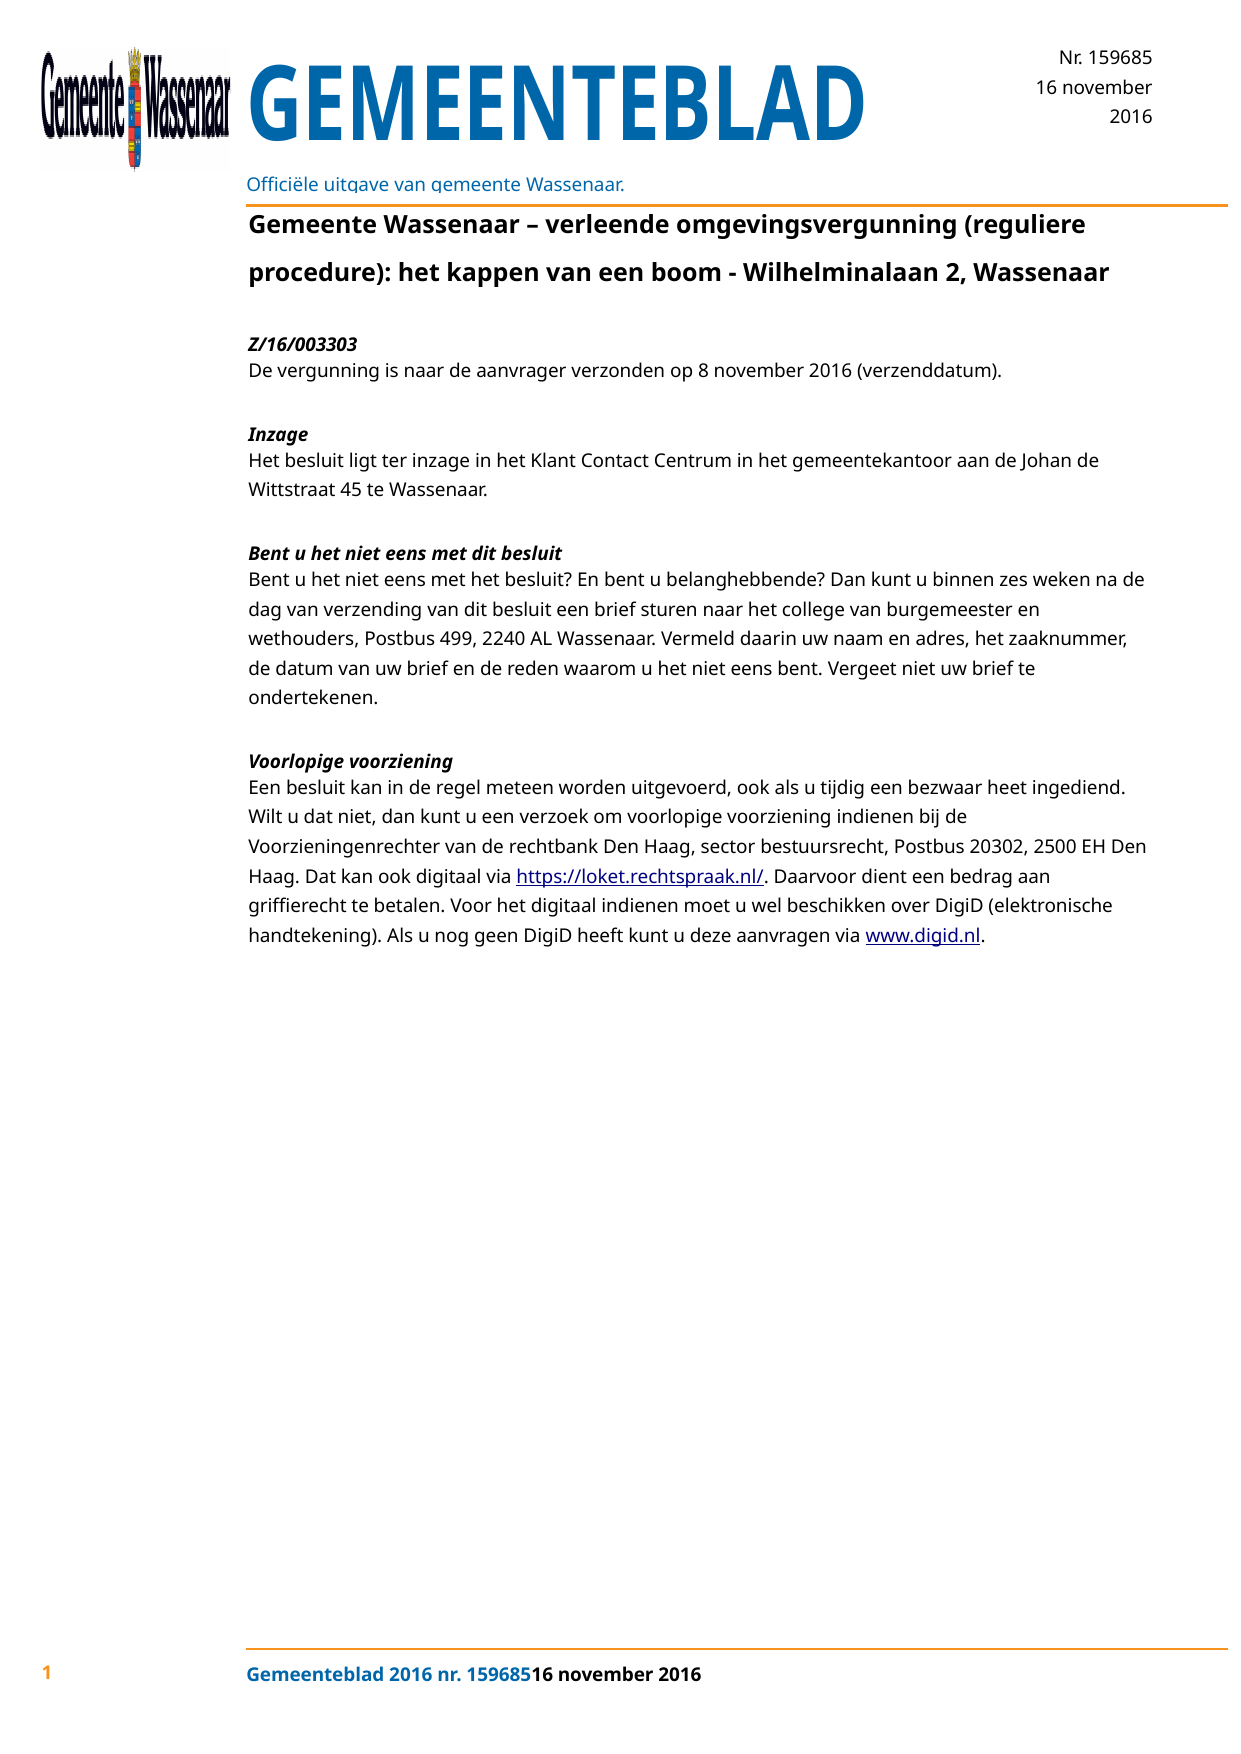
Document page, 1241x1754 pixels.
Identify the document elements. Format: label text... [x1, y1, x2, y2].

text Een besluit kan in de regel meteen worden uitgevoerd, ook als u tijdig een bezwaar heet ingediend. Wilt u dat niet, dan kunt u een verzoek om voorlopige voorziening indienen bij de Voorzieningenrechter van de rechtbank Den Haag, sector bestuursrecht, Postbus 20302, 2500 EH Den Haag. Dat kan ook digitaal via https://loket.rechtspraak.nl/. Daarvoor dient een bedrag aan griffierecht te betalen. Voor het digitaal indienen moet u wel beschikken over DigiD (elektronische handtekening). Als u nog geen DigiD heeft kunt u deze aanvragen via www.digid.nl. [248, 774, 1152, 948]
text Inzage [248, 421, 1152, 447]
text Voorlopige voorziening [248, 748, 1152, 774]
text Bent u het niet eens met het besluit? En bent u belanghebbende? Dan kunt u binnen zes weken na de dag van verzending van dit besluit een brief sturen naar het college van burgemeester en wethouders, Postbus 499, 2240 AL Wassenaar. Vermeld daarin uw naam en adres, het zaaknummer, de datum van uw brief en de reden waarom u het niet eens bent. Vergeet niet uw brief te ondertekenen. [248, 566, 1152, 710]
picture [41, 47, 231, 172]
text Bent u het niet eens met dit besluit [248, 540, 1152, 566]
text Z/16/003303 [248, 331, 1152, 357]
text De vergunning is naar de aanvrager verzonden op 8 november 2016 (verzenddatum). [248, 357, 1152, 383]
text Het besluit ligt ter inzage in het Klant Contact Centrum in het gemeentekantoor aan de Johan de Wittstraat 45 te Wassenaar. [248, 447, 1152, 502]
text Gemeente Wassenaar – verleende omgevingsvergunning (reguliere procedure): het kappen van een boom - Wilhelminalaan 2, Wassenaar [248, 207, 1152, 288]
